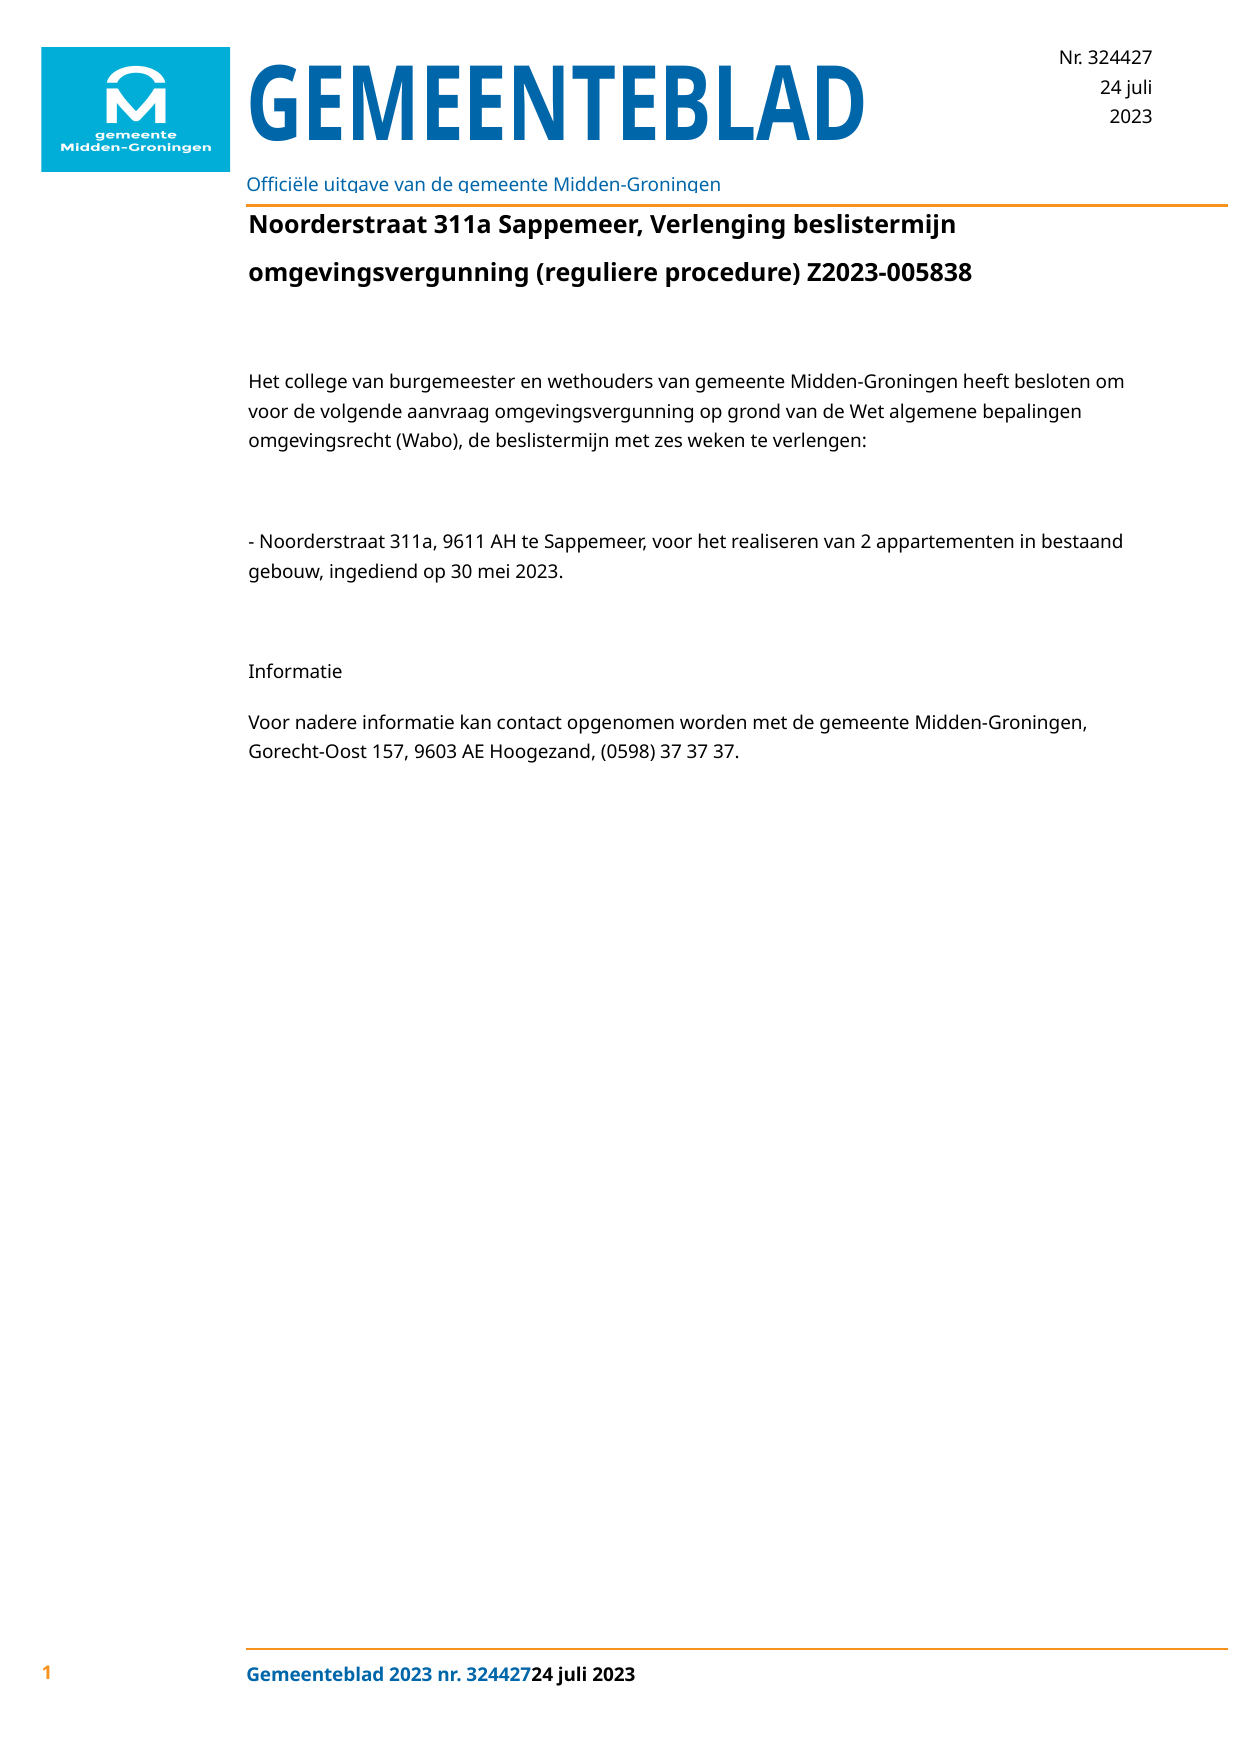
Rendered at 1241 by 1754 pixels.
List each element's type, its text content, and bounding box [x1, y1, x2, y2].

text Het college van burgemeester en wethouders van gemeente Midden-Groningen heeft besloten om voor de volgende aanvraag omgevingsvergunning op grond van de Wet algemene bepalingen omgevingsrecht (Wabo), de beslistermijn met zes weken te verlengen: [248, 368, 1152, 453]
text Informatie [248, 659, 1152, 684]
picture [108, 66, 164, 82]
text Noorderstraat 311a Sappemeer, Verlenging beslistermijn omgevingsvergunning (reguliere procedure) Z2023-005838 [248, 207, 1152, 288]
picture [184, 146, 190, 153]
text Voor nadere informatie kan contact opgenomen worden met de gemeente Midden-Groningen, Gorecht-Oost 157, 9603 AE Hoogezand, (0598) 37 37 37. [248, 709, 1152, 764]
text - Noorderstraat 311a, 9611 AH te Sappemeer, voor het realiseren van 2 appartementen in bestaand gebouw, ingediend op 30 mei 2023. [248, 528, 1152, 584]
picture [107, 89, 165, 122]
